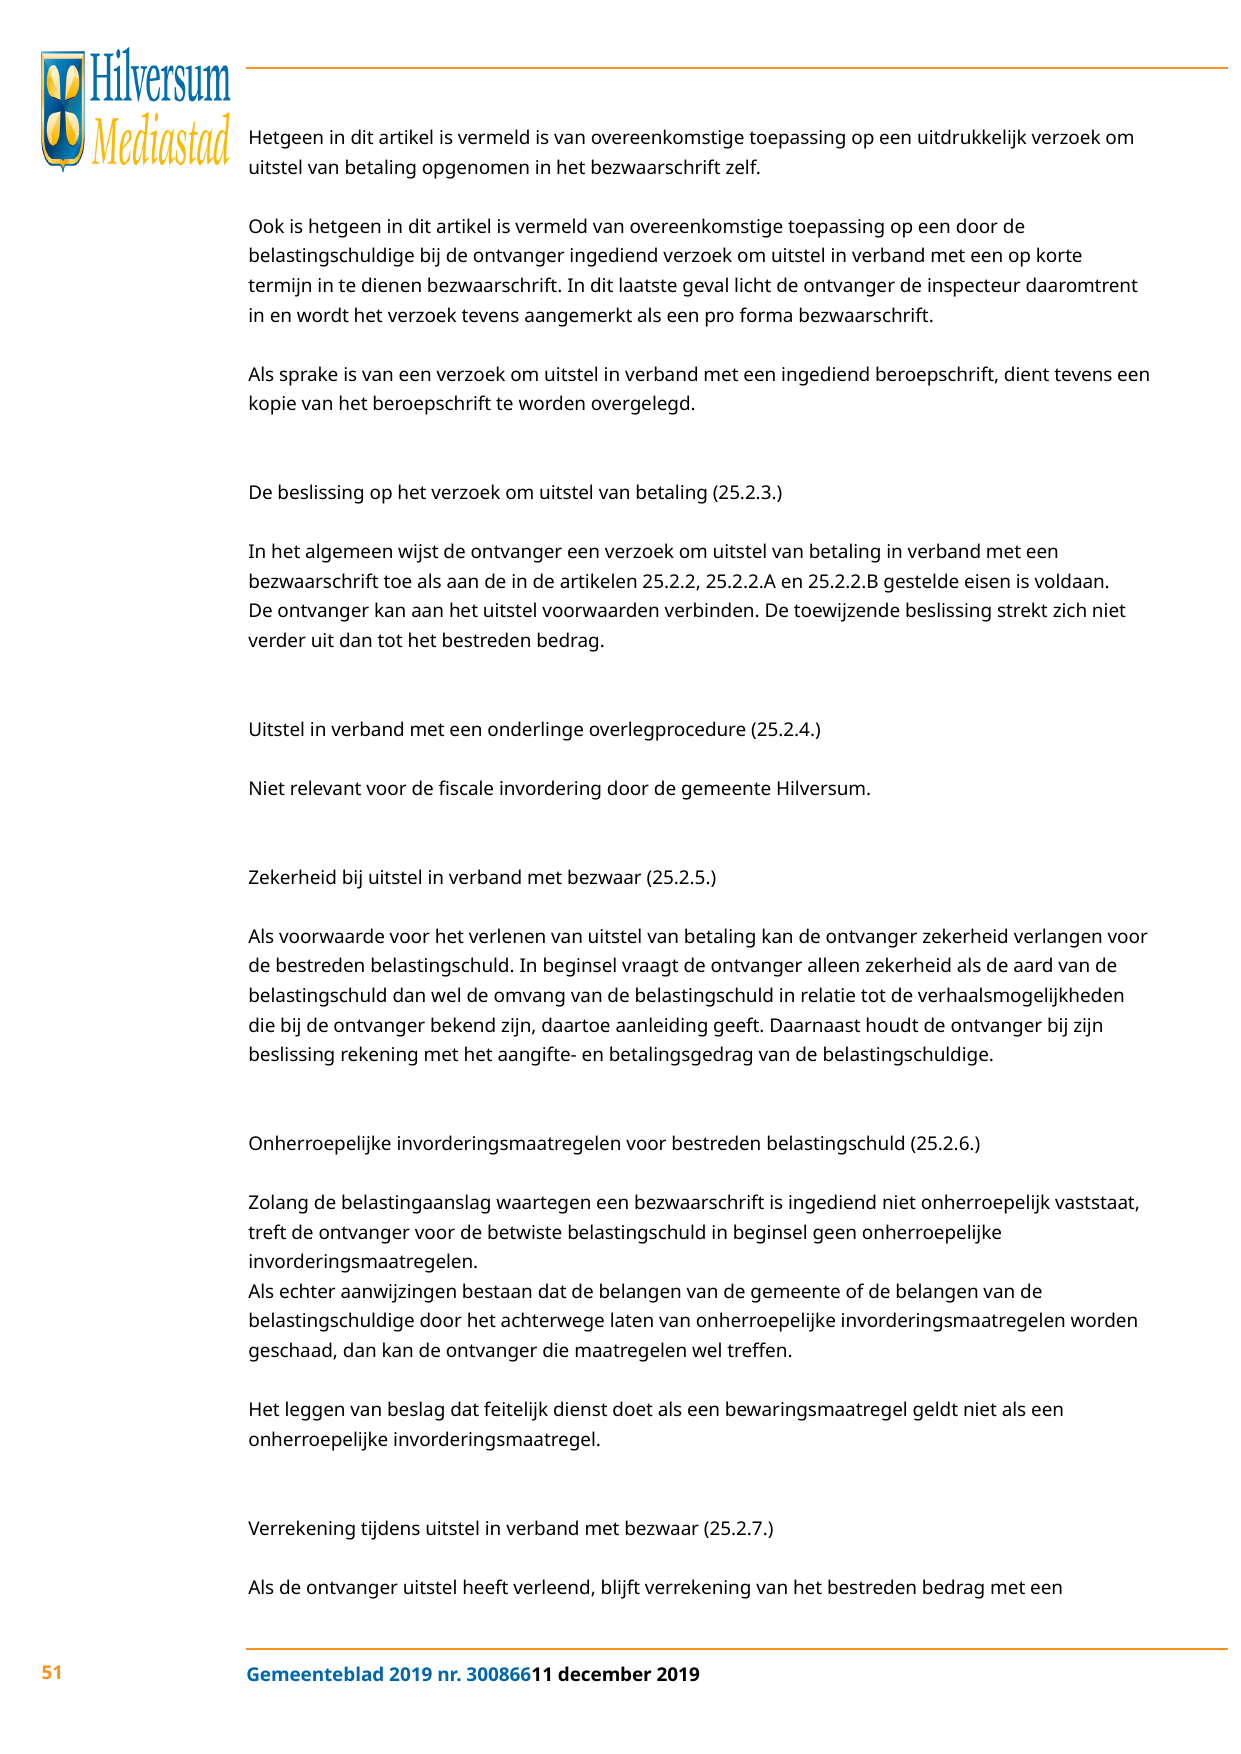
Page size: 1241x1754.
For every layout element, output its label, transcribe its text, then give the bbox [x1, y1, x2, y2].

text Als sprake is van een verzoek om uitstel in verband met een ingediend beroepschrift, dient tevens een kopie van het beroepschrift te worden overgelegd. [248, 361, 1152, 416]
text Zekerheid bij uitstel in verband met bezwaar (25.2.5.) [248, 864, 1152, 890]
text Ook is hetgeen in dit artikel is vermeld van overeenkomstige toepassing op een door de belastingschuldige bij de ontvanger ingediend verzoek om uitstel in verband met een op korte termijn in te dienen bezwaarschrift. In dit laatste geval licht de ontvanger de inspecteur daaromtrent in en wordt het verzoek tevens aangemerkt als een pro forma bezwaarschrift. [248, 213, 1152, 328]
text Hetgeen in dit artikel is vermeld is van overeenkomstige toepassing op een uitdrukkelijk verzoek om uitstel van betaling opgenomen in het bezwaarschrift zelf. [248, 124, 1152, 180]
text De beslissing op het verzoek om uitstel van betaling (25.2.3.) [248, 479, 1152, 505]
text Niet relevant voor de fiscale invordering door de gemeente Hilversum. [248, 775, 1152, 801]
text Als voorwaarde voor het verlenen van uitstel van betaling kan de ontvanger zekerheid verlangen voor de bestreden belastingschuld. In beginsel vraagt de ontvanger alleen zekerheid als de aard van de belastingschuld dan wel de omvang van de belastingschuld in relatie tot de verhaalsmogelijkheden die bij de ontvanger bekend zijn, daartoe aanleiding geeft. Daarnaast houdt de ontvanger bij zijn beslissing rekening met het aangifte- en betalingsgedrag van de belastingschuldige. [248, 923, 1152, 1067]
picture [41, 47, 231, 172]
text Zolang de belastingaanslag waartegen een bezwaarschrift is ingediend niet onherroepelijk vaststaat, treft de ontvanger voor de betwiste belastingschuld in beginsel geen onherroepelijke invorderingsmaatregelen. [248, 1189, 1152, 1274]
text Verrekening tijdens uitstel in verband met bezwaar (25.2.7.) [248, 1515, 1152, 1541]
text Uitstel in verband met een onderlinge overlegprocedure (25.2.4.) [248, 716, 1152, 742]
text Als echter aanwijzingen bestaan dat de belangen van de gemeente of de belangen van de belastingschuldige door het achterwege laten van onherroepelijke invorderingsmaatregelen worden geschaad, dan kan de ontvanger die maatregelen wel treffen. [248, 1278, 1152, 1363]
text Als de ontvanger uitstel heeft verleend, blijft verrekening van het bestreden bedrag met een [248, 1574, 1152, 1600]
text Onherroepelijke invorderingsmaatregelen voor bestreden belastingschuld (25.2.6.) [248, 1130, 1152, 1156]
text De ontvanger kan aan het uitstel voorwaarden verbinden. De toewijzende beslissing strekt zich niet verder uit dan tot het bestreden bedrag. [248, 598, 1152, 653]
text Het leggen van beslag dat feitelijk dienst doet als een bewaringsmaatregel geldt niet als een onherroepelijke invorderingsmaatregel. [248, 1396, 1152, 1452]
text In het algemeen wijst de ontvanger een verzoek om uitstel van betaling in verband met een bezwaarschrift toe als aan de in de artikelen 25.2.2, 25.2.2.A en 25.2.2.B gestelde eisen is voldaan. [248, 538, 1152, 594]
